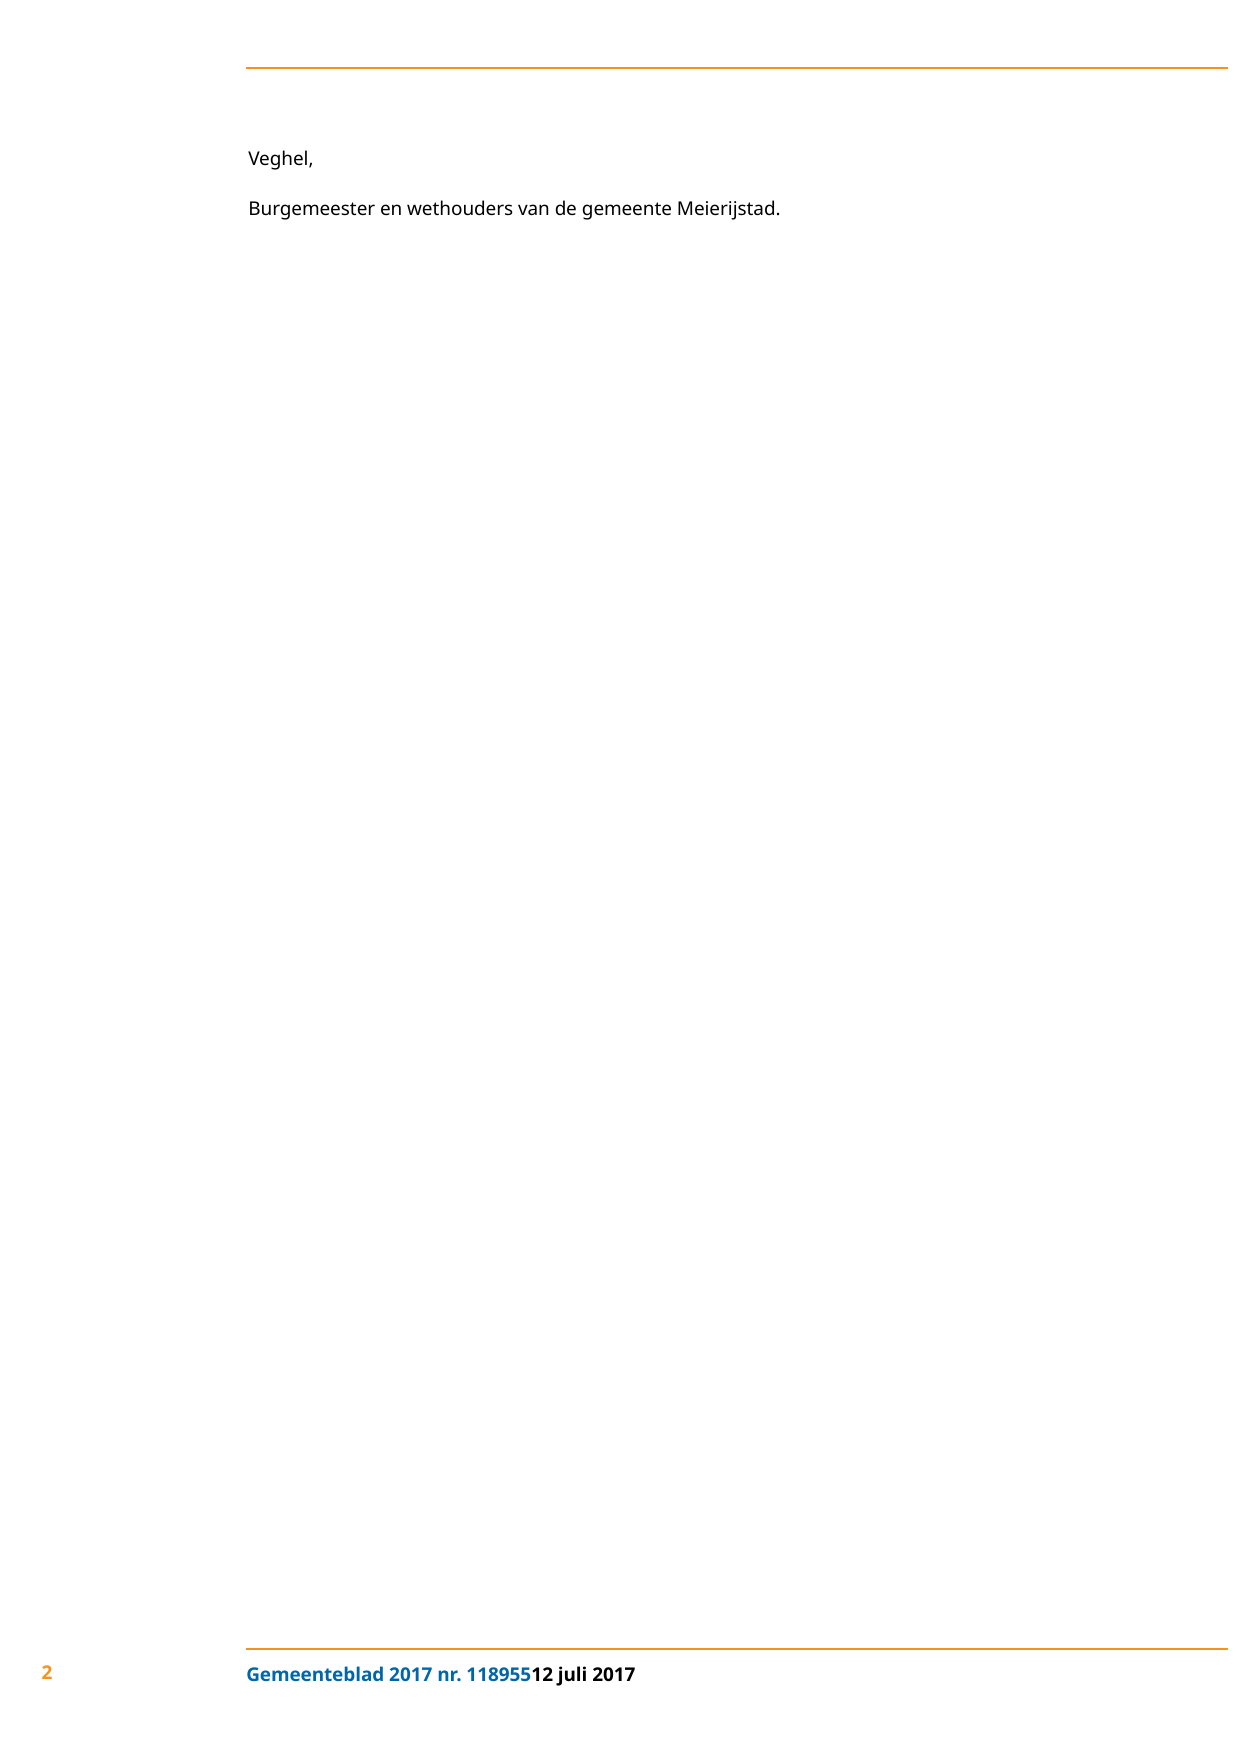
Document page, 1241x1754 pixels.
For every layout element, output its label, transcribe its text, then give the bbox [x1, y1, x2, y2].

text Veghel, [248, 145, 1152, 171]
picture [41, 47, 231, 172]
text Burgemeester en wethouders van de gemeente Meierijstad. [248, 196, 1152, 221]
